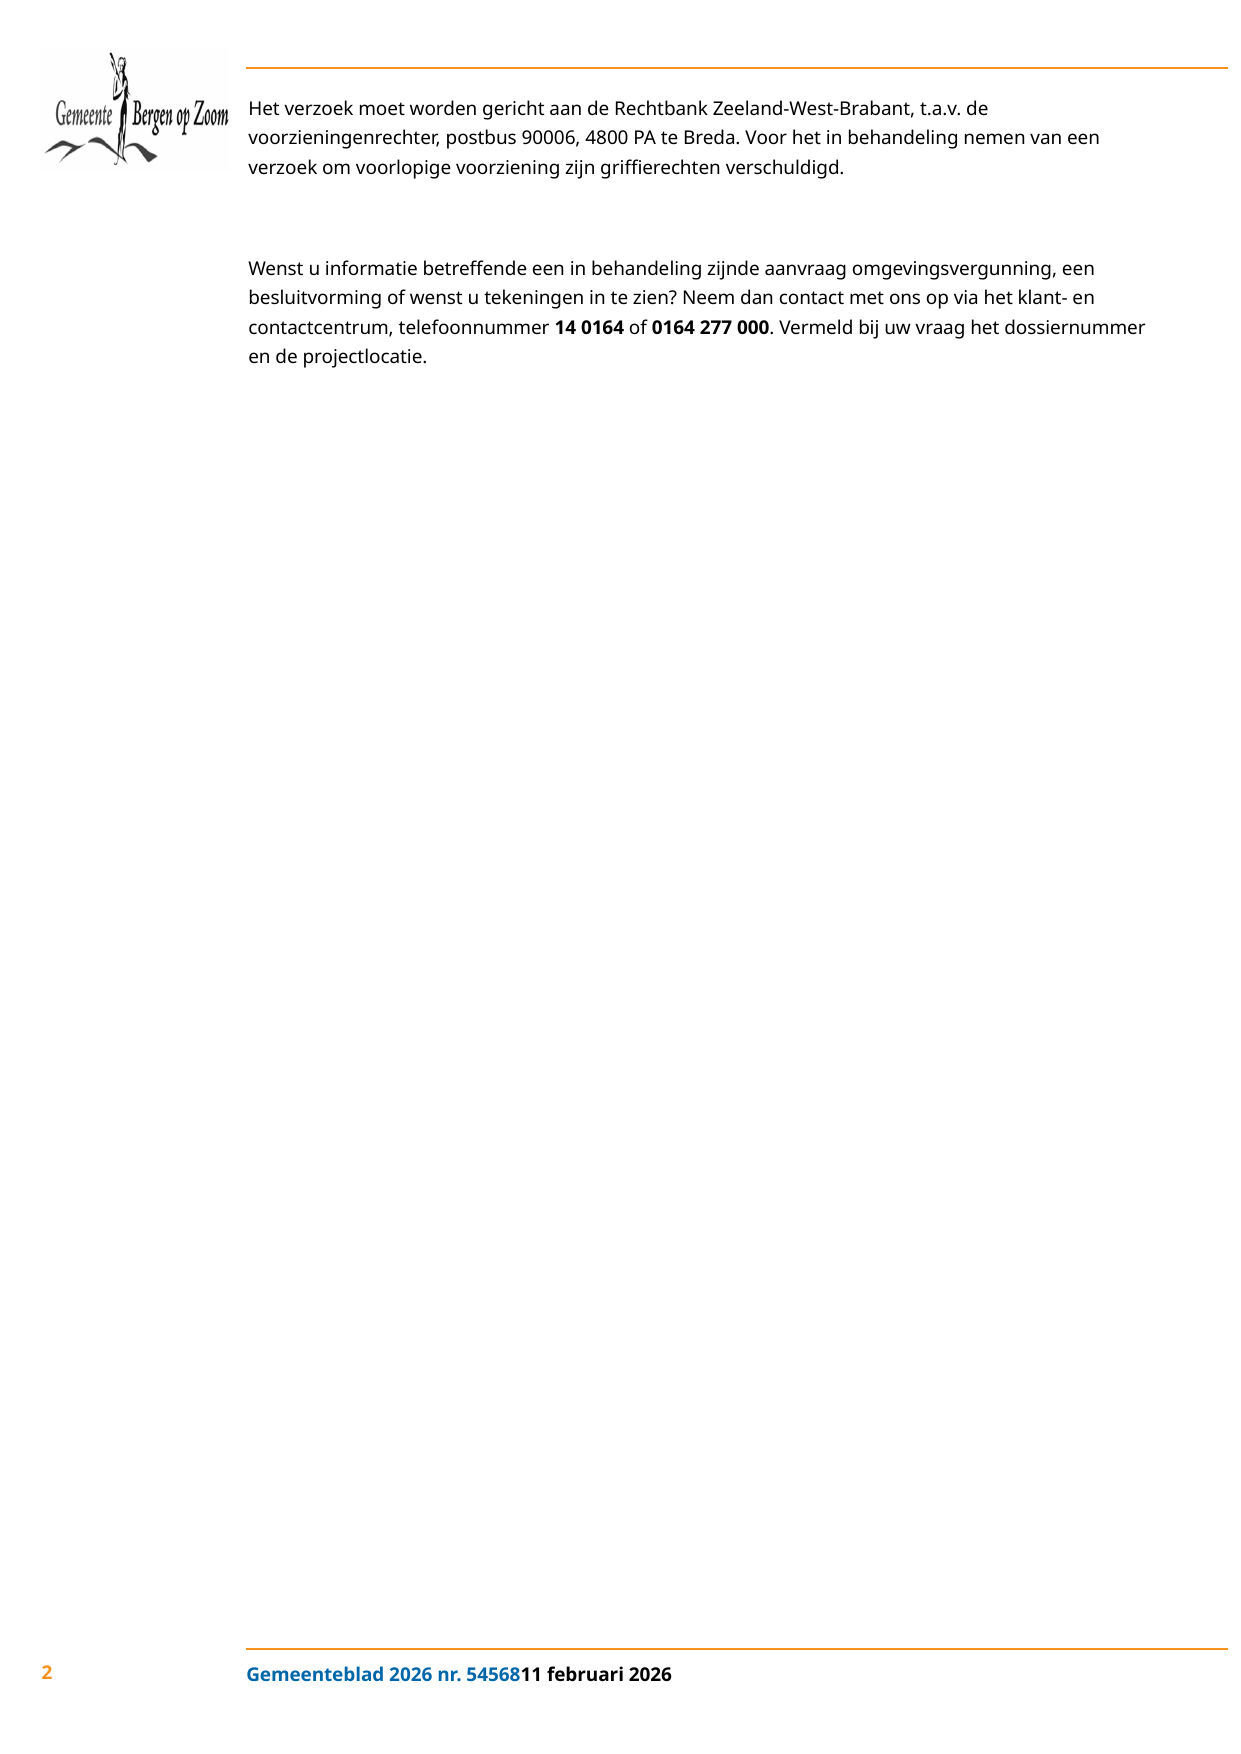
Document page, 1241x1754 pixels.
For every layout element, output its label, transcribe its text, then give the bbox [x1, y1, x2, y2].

picture [41, 47, 231, 172]
text Wenst u informatie betreffende een in behandeling zijnde aanvraag omgevingsvergunning, een besluitvorming of wenst u tekeningen in te zien? Neem dan contact met ons op via het klant- en contactcentrum, telefoonnummer 14 0164 of 0164 277 000. Vermeld bij uw vraag het dossiernummer en de projectlocatie. [248, 255, 1152, 369]
text Het verzoek moet worden gericht aan de Rechtbank Zeeland-West-Brabant, t.a.v. de voorzieningenrechter, postbus 90006, 4800 PA te Breda. Voor het in behandeling nemen van een verzoek om voorlopige voorziening zijn griffierechten verschuldigd. [248, 95, 1152, 180]
